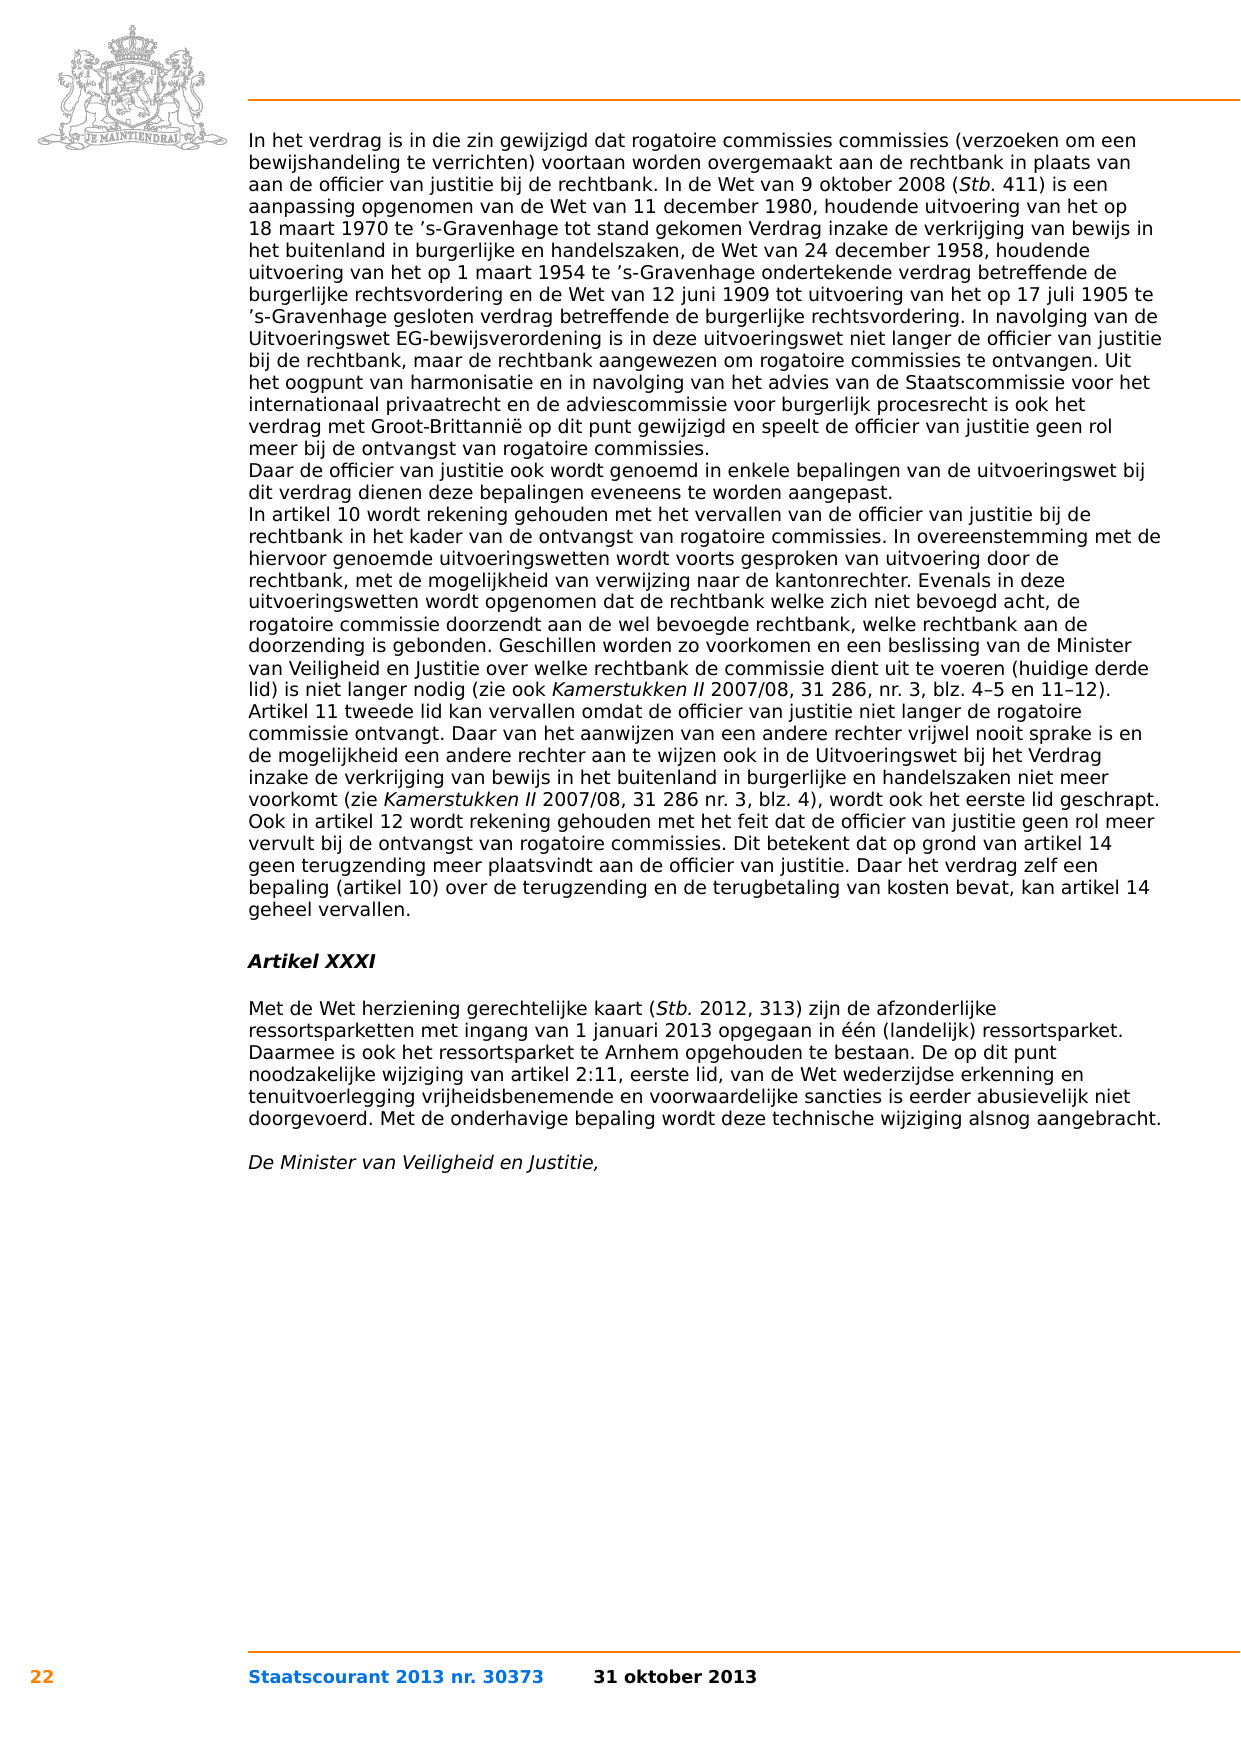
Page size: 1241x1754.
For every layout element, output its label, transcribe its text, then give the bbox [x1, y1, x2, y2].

text Artikel 11 tweede lid kan vervallen omdat de officier van justitie niet langer de rogatoire commissie ontvangt. Daar van het aanwijzen van een andere rechter vrijwel nooit sprake is en de mogelijkheid een andere rechter aan te wijzen ook in de Uitvoeringswet bij het Verdrag inzake de verkrijging van bewijs in het buitenland in burgerlijke en handelszaken niet meer voorkomt (zie Kamerstukken II 2007/08, 31 286 nr. 3, blz. 4), wordt ook het eerste lid geschrapt. [248, 701, 1163, 811]
subtitle Artikel XXXI [248, 951, 1163, 973]
text In artikel 10 wordt rekening gehouden met het vervallen van de officier van justitie bij de rechtbank in het kader van de ontvangst van rogatoire commissies. In overeenstemming met de hiervoor genoemde uitvoeringswetten wordt voorts gesproken van uitvoering door de rechtbank, met de mogelijkheid van verwijzing naar de kantonrechter. Evenals in deze uitvoeringswetten wordt opgenomen dat de rechtbank welke zich niet bevoegd acht, de rogatoire commissie doorzendt aan de wel bevoegde rechtbank, welke rechtbank aan de doorzending is gebonden. Geschillen worden zo voorkomen en een beslissing van de Minister van Veiligheid en Justitie over welke rechtbank de commissie dient uit te voeren (huidige derde lid) is niet langer nodig (zie ook Kamerstukken II 2007/08, 31 286, nr. 3, blz. 4–5 en 11–12). [248, 503, 1163, 701]
text Daar de officier van justitie ook wordt genoemd in enkele bepalingen van de uitvoeringswet bij dit verdrag dienen deze bepalingen eveneens te worden aangepast. [248, 459, 1163, 503]
text In het verdrag is in die zin gewijzigd dat rogatoire commissies commissies (verzoeken om een bewijshandeling te verrichten) voortaan worden overgemaakt aan de rechtbank in plaats van aan de officier van justitie bij de rechtbank. In de Wet van 9 oktober 2008 (Stb. 411) is een aanpassing opgenomen van de Wet van 11 december 1980, houdende uitvoering van het op 18 maart 1970 te ’s-Gravenhage tot stand gekomen Verdrag inzake de verkrijging van bewijs in het buitenland in burgerlijke en handelszaken, de Wet van 24 december 1958, houdende uitvoering van het op 1 maart 1954 te ’s-Gravenhage ondertekende verdrag betreffende de burgerlijke rechtsvordering en de Wet van 12 juni 1909 tot uitvoering van het op 17 juli 1905 te ’s-Gravenhage gesloten verdrag betreffende de burgerlijke rechtsvordering. In navolging van de Uitvoeringswet EG-bewijsverordening is in deze uitvoeringswet niet langer de officier van justitie bij de rechtbank, maar de rechtbank aangewezen om rogatoire commissies te ontvangen. Uit het oogpunt van harmonisatie en in navolging van het advies van de Staatscommissie voor het internationaal privaatrecht en de adviescommissie voor burgerlijk procesrecht is ook het verdrag met Groot-Brittannië op dit punt gewijzigd en speelt de officier van justitie geen rol meer bij de ontvangst van rogatoire commissies. [248, 130, 1163, 459]
picture [38, 25, 227, 150]
text De Minister van Veiligheid en Justitie, [248, 1152, 1163, 1174]
text Ook in artikel 12 wordt rekening gehouden met het feit dat de officier van justitie geen rol meer vervult bij de ontvangst van rogatoire commissies. Dit betekent dat op grond van artikel 14 geen terugzending meer plaatsvindt aan de officier van justitie. Daar het verdrag zelf een bepaling (artikel 10) over de terugzending en de terugbetaling van kosten bevat, kan artikel 14 geheel vervallen. [248, 811, 1163, 921]
text Met de Wet herziening gerechtelijke kaart (Stb. 2012, 313) zijn de afzonderlijke ressortsparketten met ingang van 1 januari 2013 opgegaan in één (landelijk) ressortsparket. Daarmee is ook het ressortsparket te Arnhem opgehouden te bestaan. De op dit punt noodzakelijke wijziging van artikel 2:11, eerste lid, van de Wet wederzijdse erkenning en tenuitvoerlegging vrijheidsbenemende en voorwaardelijke sancties is eerder abusievelijk niet doorgevoerd. Met de onderhavige bepaling wordt deze technische wijziging alsnog aangebracht. [248, 998, 1163, 1130]
